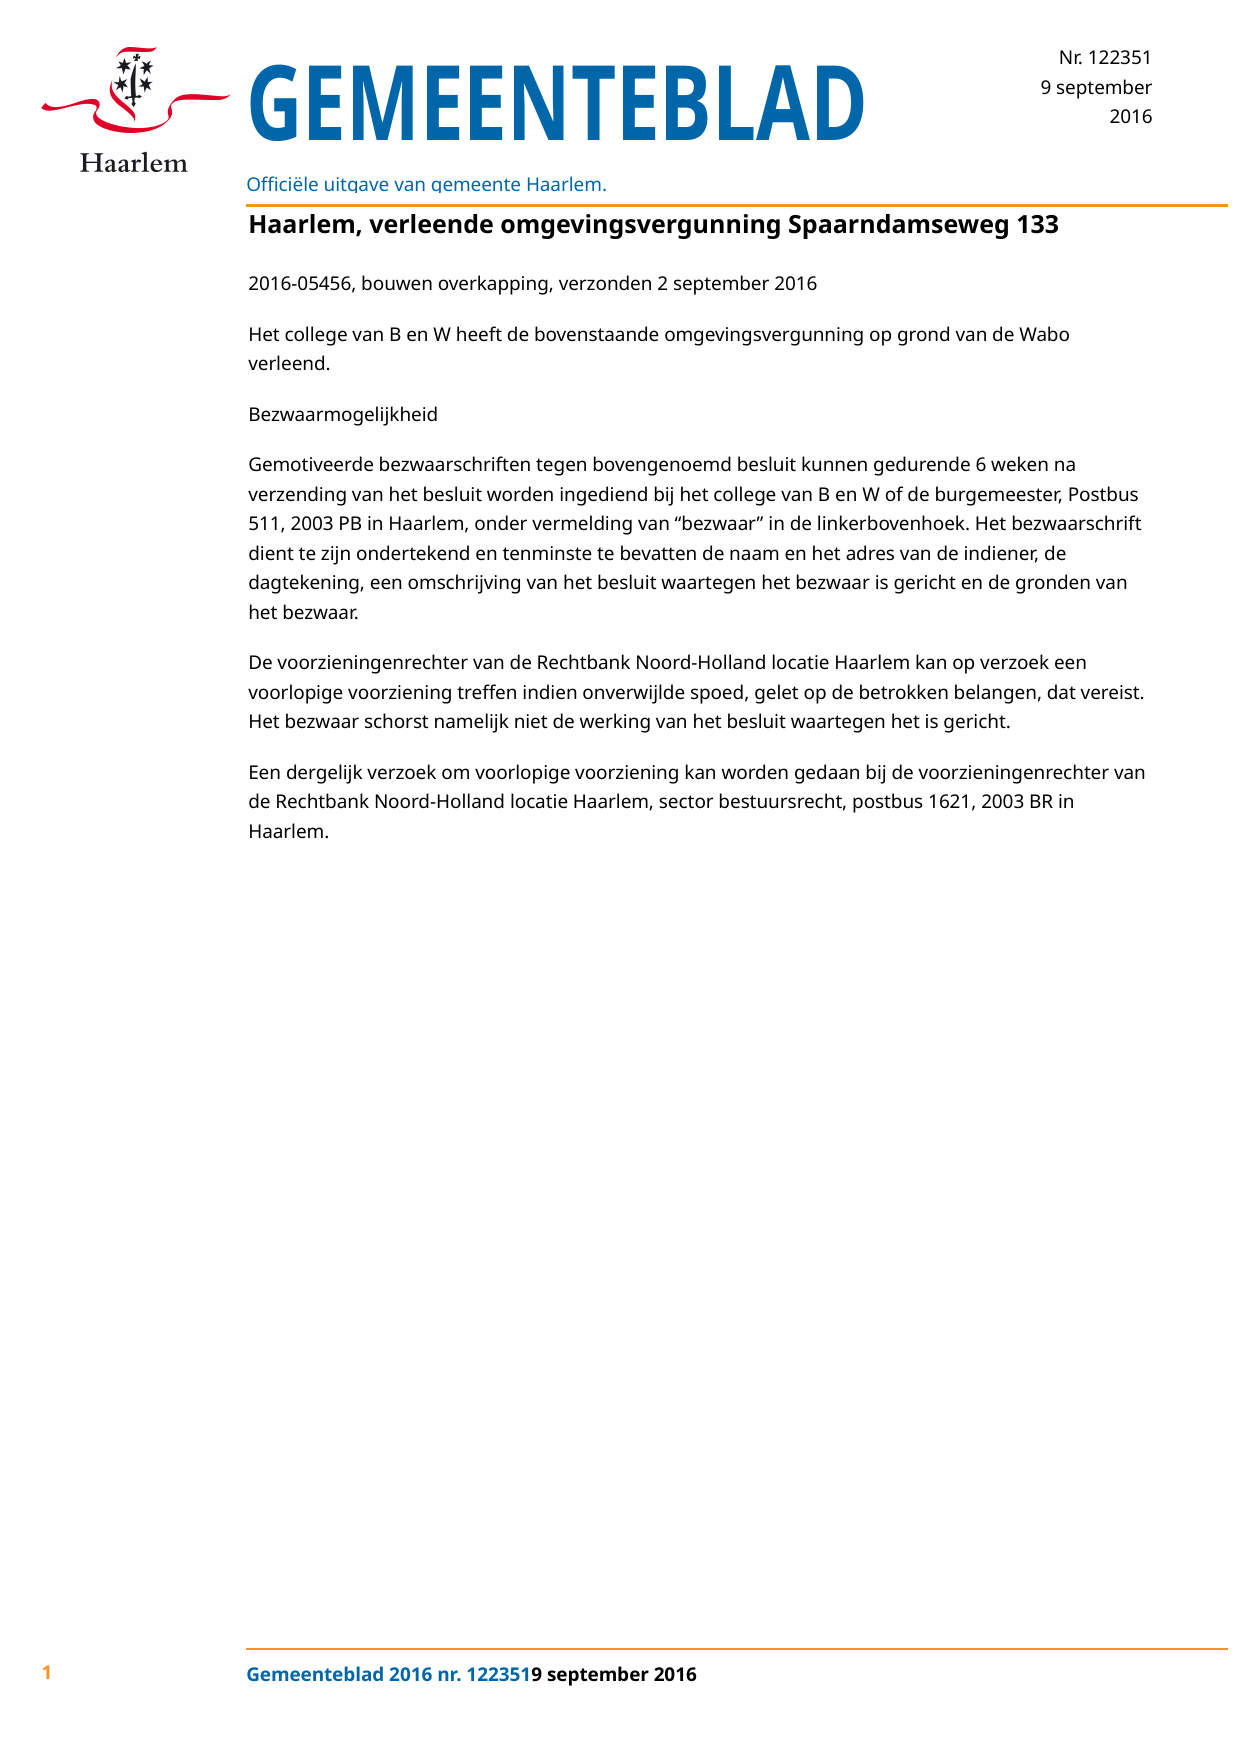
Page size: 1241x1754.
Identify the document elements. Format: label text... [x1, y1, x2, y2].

text De voorzieningenrechter van de Rechtbank Noord-Holland locatie Haarlem kan op verzoek een voorlopige voorziening treffen indien onverwijlde spoed, gelet op de betrokken belangen, dat vereist. Het bezwaar schorst namelijk niet de werking van het besluit waartegen het is gericht. [248, 649, 1152, 734]
text 2016-05456, bouwen overkapping, verzonden 2 september 2016 [248, 270, 1152, 296]
text Gemotiveerde bezwaarschriften tegen bovengenoemd besluit kunnen gedurende 6 weken na verzending van het besluit worden ingediend bij het college van B en W of de burgemeester, Postbus 511, 2003 PB in Haarlem, onder vermelding van “bezwaar” in de linkerbovenhoek. Het bezwaarschrift dient te zijn ondertekend en tenminste te bevatten de naam en het adres van de indiener, de dagtekening, een omschrijving van het besluit waartegen het bezwaar is gericht en de gronden van het bezwaar. [248, 451, 1152, 625]
text Het college van B en W heeft de bovenstaande omgevingsvergunning op grond van de Wabo verleend. [248, 321, 1152, 376]
picture [41, 47, 231, 172]
text Haarlem, verleende omgevingsvergunning Spaarndamseweg 133 [248, 207, 1152, 241]
text Bezwaarmogelijkheid [248, 401, 1152, 426]
text Een dergelijk verzoek om voorlopige voorziening kan worden gedaan bij de voorzieningenrechter van de Rechtbank Noord-Holland locatie Haarlem, sector bestuursrecht, postbus 1621, 2003 BR in Haarlem. [248, 759, 1152, 844]
